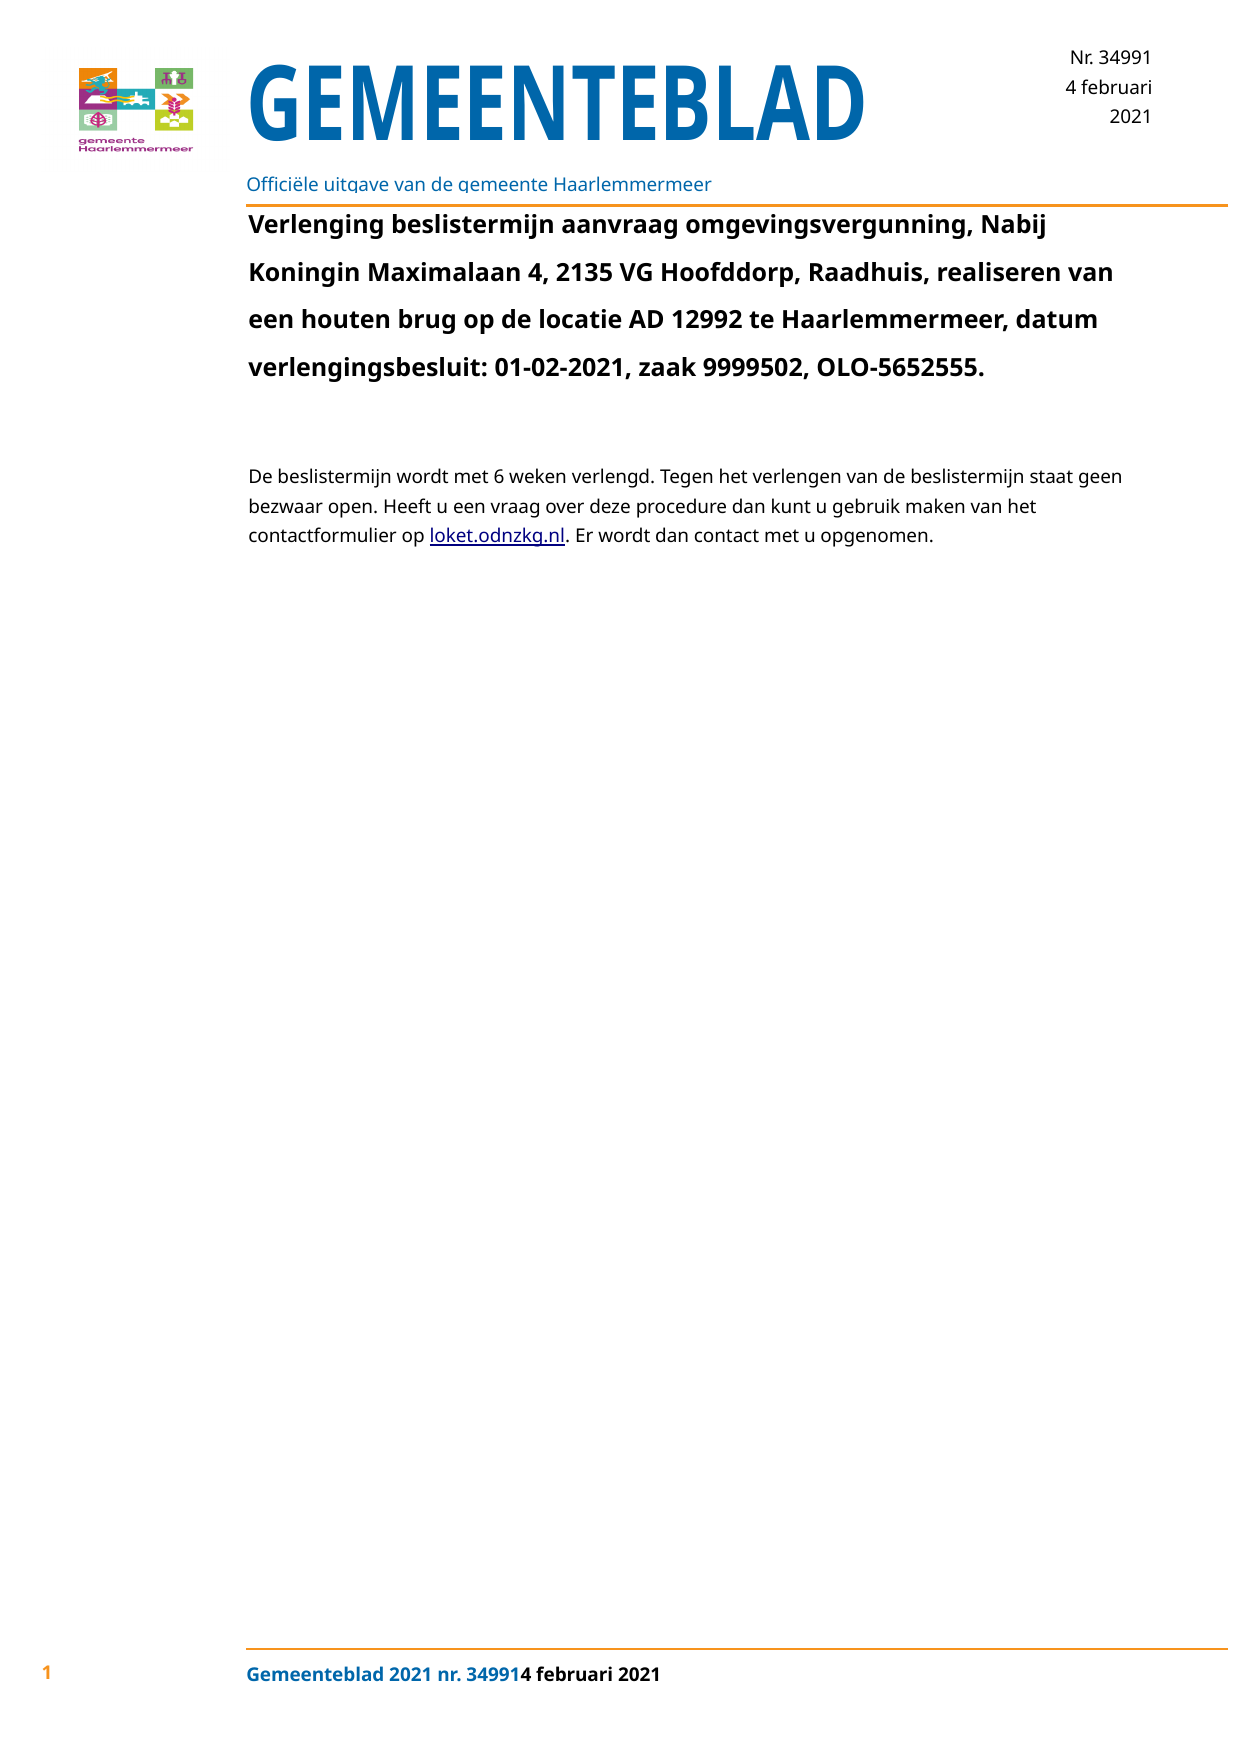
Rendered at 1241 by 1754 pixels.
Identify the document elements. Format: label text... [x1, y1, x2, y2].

text Verlenging beslistermijn aanvraag omgevingsvergunning, Nabij Koningin Maximalaan 4, 2135 VG Hoofddorp, Raadhuis, realiseren van een houten brug op de locatie AD 12992 te Haarlemmermeer, datum verlengingsbesluit: 01-02-2021, zaak 9999502, OLO-5652555. [248, 207, 1152, 384]
picture [41, 47, 231, 172]
text De beslistermijn wordt met 6 weken verlengd. Tegen het verlengen van de beslistermijn staat geen bezwaar open. Heeft u een vraag over deze procedure dan kunt u gebruik maken van het contactformulier op loket.odnzkg.nl. Er wordt dan contact met u opgenomen. [248, 463, 1152, 548]
